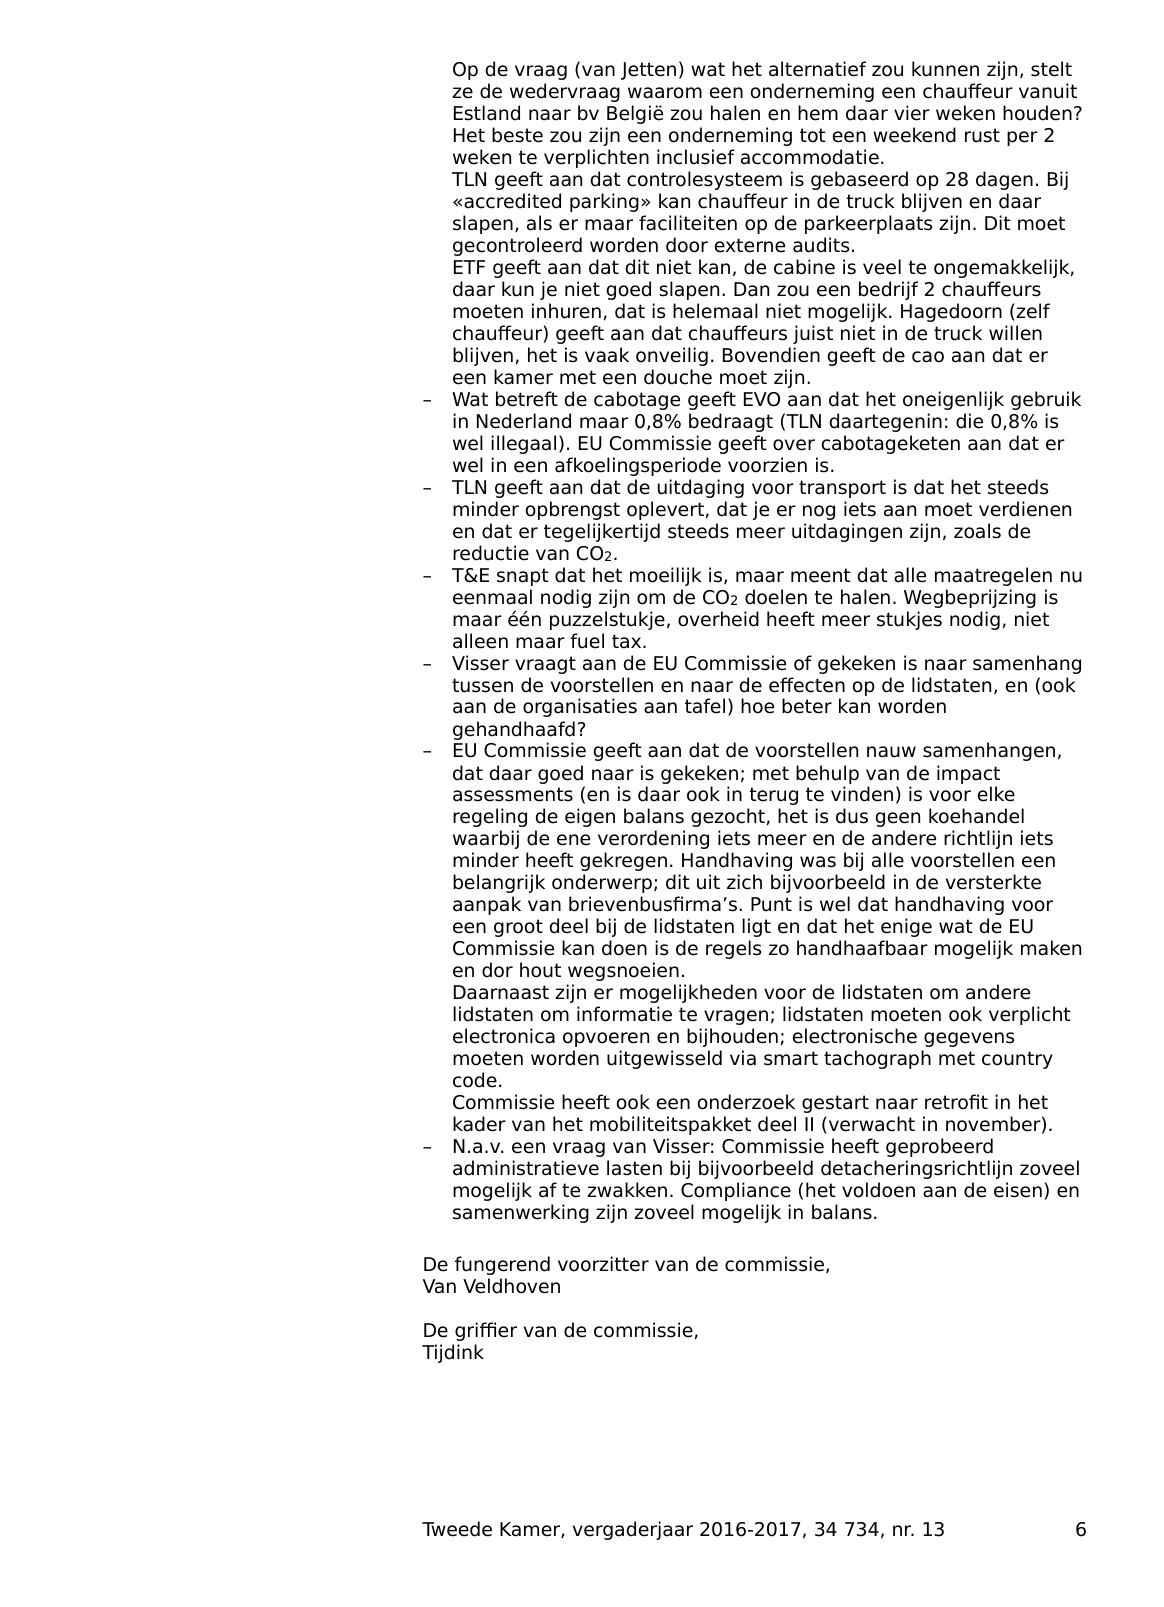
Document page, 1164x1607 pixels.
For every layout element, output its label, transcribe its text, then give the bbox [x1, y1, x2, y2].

text – N.a.v. een vraag van Visser: Commissie heeft geprobeerd administratieve lasten bij bijvoorbeeld detacheringsrichtlijn zoveel mogelijk af te zwakken. Compliance (het voldoen aan de eisen) en samenwerking zijn zoveel mogelijk in balans. [422, 1136, 1087, 1224]
text ETF geeft aan dat dit niet kan, de cabine is veel te ongemakkelijk, daar kun je niet goed slapen. Dan zou een bedrijf 2 chauffeurs moeten inhuren, dat is helemaal niet mogelijk. Hagedoorn (zelf chauffeur) geeft aan dat chauffeurs juist niet in de truck willen blijven, het is vaak onveilig. Bovendien geeft de cao aan dat er een kamer met een douche moet zijn. [452, 257, 1087, 389]
text – Visser vraagt aan de EU Commissie of gekeken is naar samenhang tussen de voorstellen en naar de effecten op de lidstaten, en (ook aan de organisaties aan tafel) hoe beter kan worden gehandhaafd? [422, 652, 1087, 740]
text Daarnaast zijn er mogelijkheden voor de lidstaten om andere lidstaten om informatie te vragen; lidstaten moeten ook verplicht electronica opvoeren en bijhouden; electronische gegevens moeten worden uitgewisseld via smart tachograph met country code. [452, 982, 1087, 1092]
text TLN geeft aan dat controlesysteem is gebaseerd op 28 dagen. Bij «accredited parking» kan chauffeur in de truck blijven en daar slapen, als er maar faciliteiten op de parkeerplaats zijn. Dit moet gecontroleerd worden door externe audits. [452, 169, 1087, 257]
text – TLN geeft aan dat de uitdaging voor transport is dat het steeds minder opbrengst oplevert, dat je er nog iets aan moet verdienen en dat er tegelijkertijd steeds meer uitdagingen zijn, zoals de reductie van CO2. [422, 477, 1087, 564]
text Commissie heeft ook een onderzoek gestart naar retrofit in het kader van het mobiliteitspakket deel II (verwacht in november). [452, 1092, 1087, 1136]
text Op de vraag (van Jetten) wat het alternatief zou kunnen zijn, stelt ze de wedervraag waarom een onderneming een chauffeur vanuit Estland naar bv België zou halen en hem daar vier weken houden? Het beste zou zijn een onderneming tot een weekend rust per 2 weken te verplichten inclusief accommodatie. [452, 59, 1087, 169]
text De fungerend voorzitter van de commissie, Van Veldhoven [422, 1254, 1087, 1298]
text – T&E snapt dat het moeilijk is, maar meent dat alle maatregelen nu eenmaal nodig zijn om de CO2 doelen te halen. Wegbeprijzing is maar één puzzelstukje, overheid heeft meer stukjes nodig, niet alleen maar fuel tax. [422, 564, 1087, 652]
text – Wat betreft de cabotage geeft EVO aan dat het oneigenlijk gebruik in Nederland maar 0,8% bedraagt (TLN daartegenin: die 0,8% is wel illegaal). EU Commissie geeft over cabotageketen aan dat er wel in een afkoelingsperiode voorzien is. [422, 389, 1087, 477]
text De griffier van de commissie, Tijdink [422, 1320, 1087, 1364]
text – EU Commissie geeft aan dat de voorstellen nauw samenhangen, dat daar goed naar is gekeken; met behulp van de impact assessments (en is daar ook in terug te vinden) is voor elke regeling de eigen balans gezocht, het is dus geen koehandel waarbij de ene verordening iets meer en de andere richtlijn iets minder heeft gekregen. Handhaving was bij alle voorstellen een belangrijk onderwerp; dit uit zich bijvoorbeeld in de versterkte aanpak van brievenbusfirma’s. Punt is wel dat handhaving voor een groot deel bij de lidstaten ligt en dat het enige wat de EU Commissie kan doen is de regels zo handhaafbaar mogelijk maken en dor hout wegsnoeien. [422, 740, 1087, 982]
